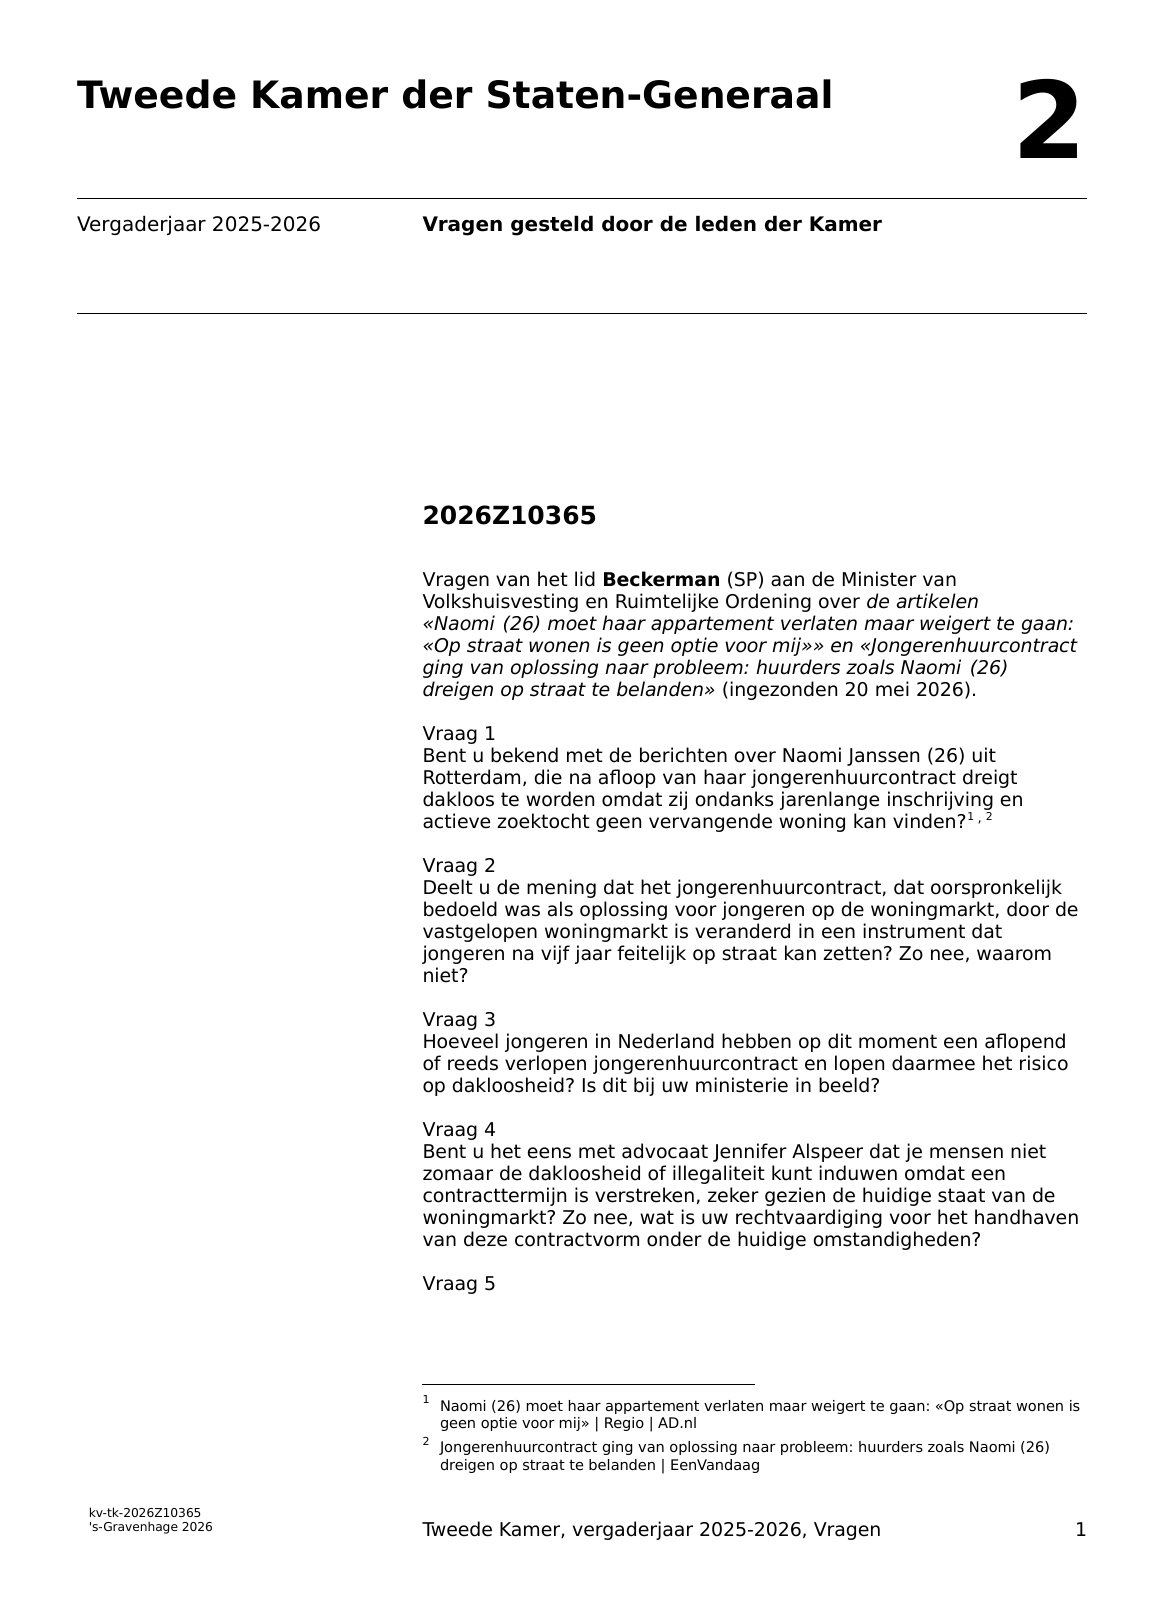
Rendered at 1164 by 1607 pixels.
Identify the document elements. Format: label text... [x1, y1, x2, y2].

text Hoeveel jongeren in Nederland hebben op dit moment een aflopend of reeds verlopen jongerenhuurcontract en lopen daarmee het risico op dakloosheid? Is dit bij uw ministerie in beeld? [422, 1031, 1087, 1097]
text Vragen van het lid Beckerman (SP) aan de Minister van Volkshuisvesting en Ruimtelijke Ordening over de artikelen «Naomi (26) moet haar appartement verlaten maar weigert te gaan: «Op straat wonen is geen optie voor mij»» en «Jongerenhuurcontract ging van oplossing naar probleem: huurders zoals Naomi (26) dreigen op straat te belanden» (ingezonden 20 mei 2026). [422, 569, 1087, 701]
table_cell Vergaderjaar 2025-2026 [77, 199, 422, 313]
text kv-tk-2026Z10365 [88, 1506, 323, 1520]
text Vraag 4 [422, 1119, 1087, 1141]
text Naomi (26) moet haar appartement verlaten maar weigert te gaan: «Op straat wonen is geen optie voor mij» | Regio | AD.nl [422, 1393, 1087, 1432]
table_header 2 [886, 59, 1087, 198]
text 's-Gravenhage 2026 [88, 1520, 323, 1534]
table_cell Vragen gesteld door de leden der Kamer [422, 199, 1087, 313]
text Deelt u de mening dat het jongerenhuurcontract, dat oorspronkelijk bedoeld was als oplossing voor jongeren op de woningmarkt, door de vastgelopen woningmarkt is veranderd in een instrument dat jongeren na vijf jaar feitelijk op straat kan zetten? Zo nee, waarom niet? [422, 877, 1087, 987]
table_header Tweede Kamer der Staten-Generaal [77, 59, 886, 198]
text Vraag 1 [422, 723, 1087, 745]
text Vraag 2 [422, 855, 1087, 877]
text 2026Z10365 [422, 501, 1087, 531]
text Vraag 5 [422, 1273, 1087, 1295]
text Bent u bekend met de berichten over Naomi Janssen (26) uit Rotterdam, die na afloop van haar jongerenhuurcontract dreigt dakloos te worden omdat zij ondanks jarenlange inschrijving en actieve zoektocht geen vervangende woning kan vinden?, [422, 745, 1087, 833]
text Vraag 3 [422, 1009, 1087, 1031]
text Bent u het eens met advocaat Jennifer Alspeer dat je mensen niet zomaar de dakloosheid of illegaliteit kunt induwen omdat een contracttermijn is verstreken, zeker gezien de huidige staat van de woningmarkt? Zo nee, wat is uw rechtvaardiging voor het handhaven van deze contractvorm onder de huidige omstandigheden? [422, 1141, 1087, 1251]
text Jongerenhuurcontract ging van oplossing naar probleem: huurders zoals Naomi (26) dreigen op straat te belanden | EenVandaag [422, 1435, 1087, 1474]
